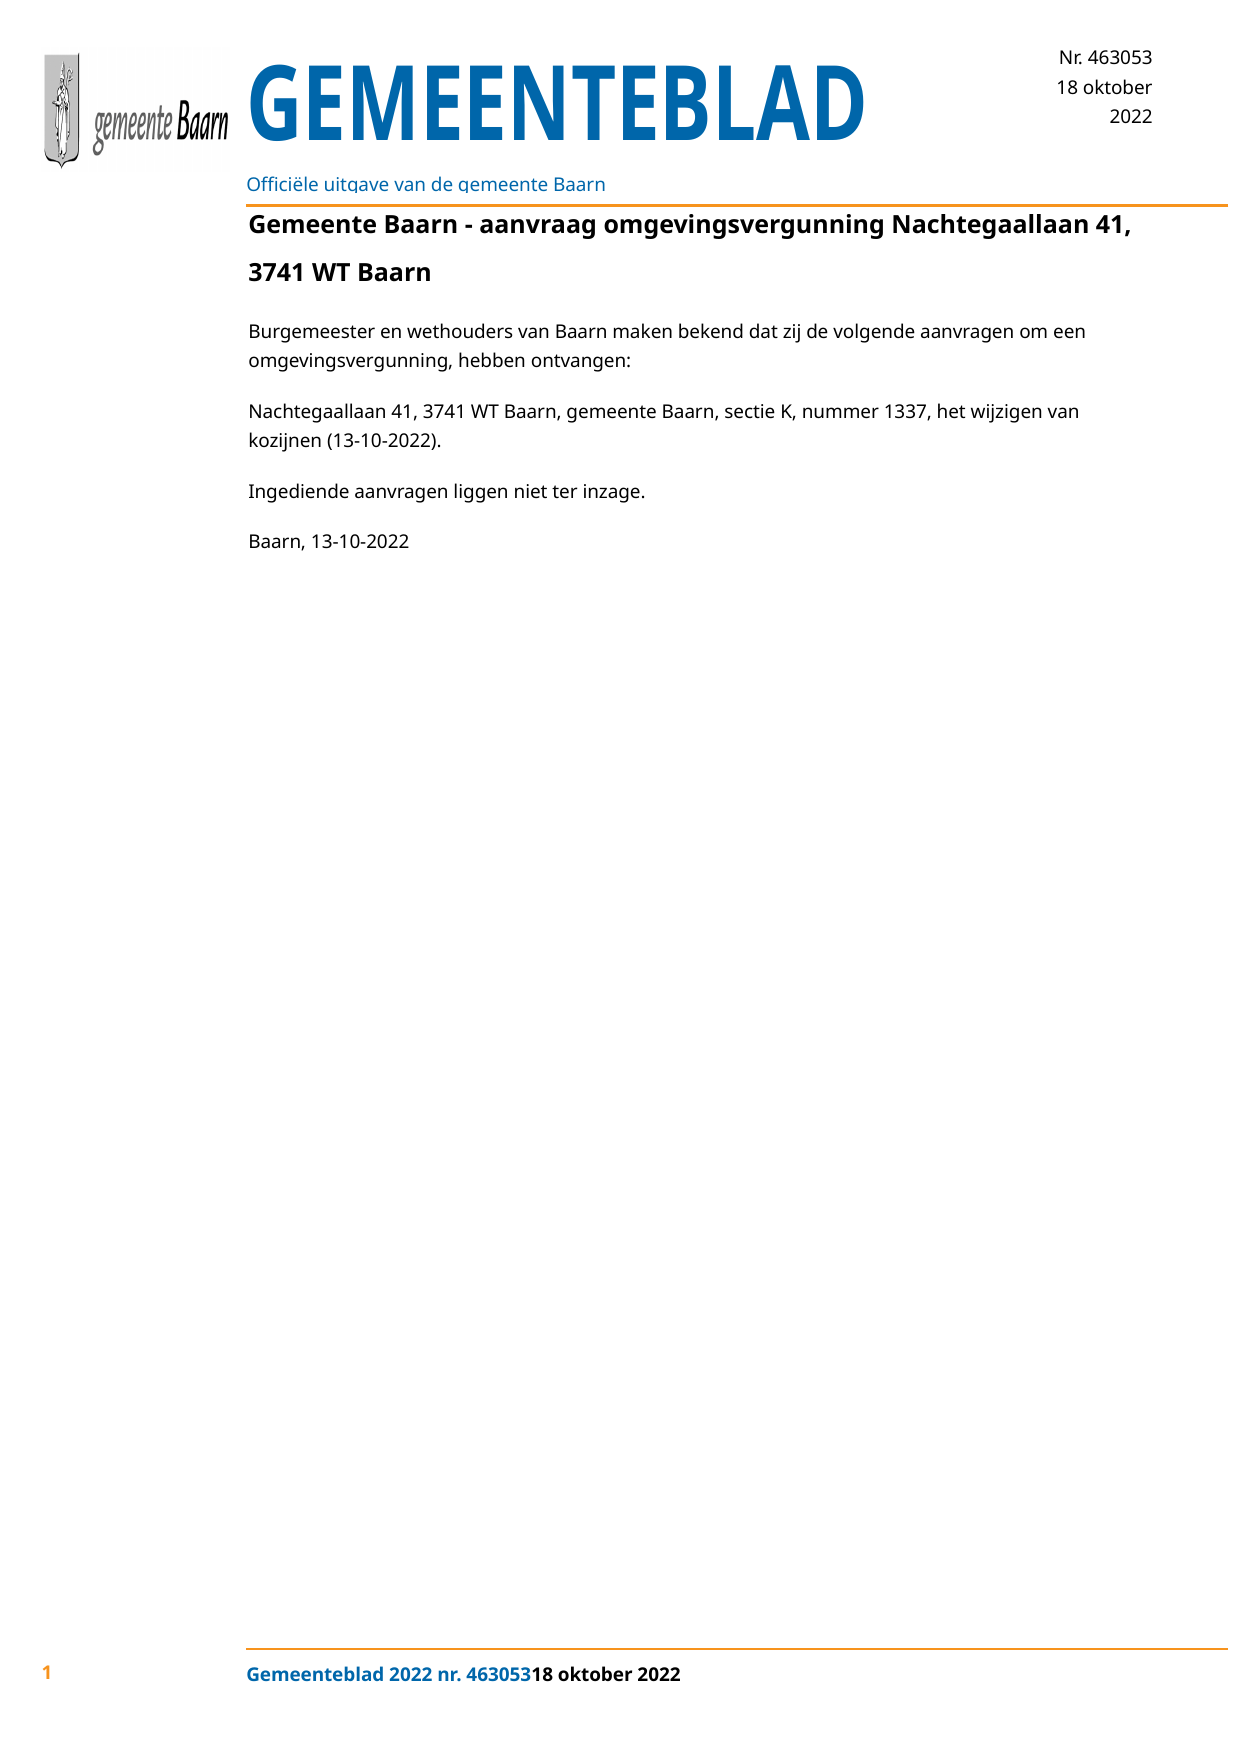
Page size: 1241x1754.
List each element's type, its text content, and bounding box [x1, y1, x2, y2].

text Nachtegaallaan 41, 3741 WT Baarn, gemeente Baarn, sectie K, nummer 1337, het wijzigen van kozijnen (13-10-2022). [248, 398, 1152, 453]
text Burgemeester en wethouders van Baarn maken bekend dat zij de volgende aanvragen om een omgevingsvergunning, hebben ontvangen: [248, 318, 1152, 373]
text Ingediende aanvragen liggen niet ter inzage. [248, 478, 1152, 504]
text Baarn, 13-10-2022 [248, 528, 1152, 554]
text Gemeente Baarn - aanvraag omgevingsvergunning Nachtegaallaan 41, 3741 WT Baarn [248, 207, 1152, 288]
picture [41, 47, 231, 172]
